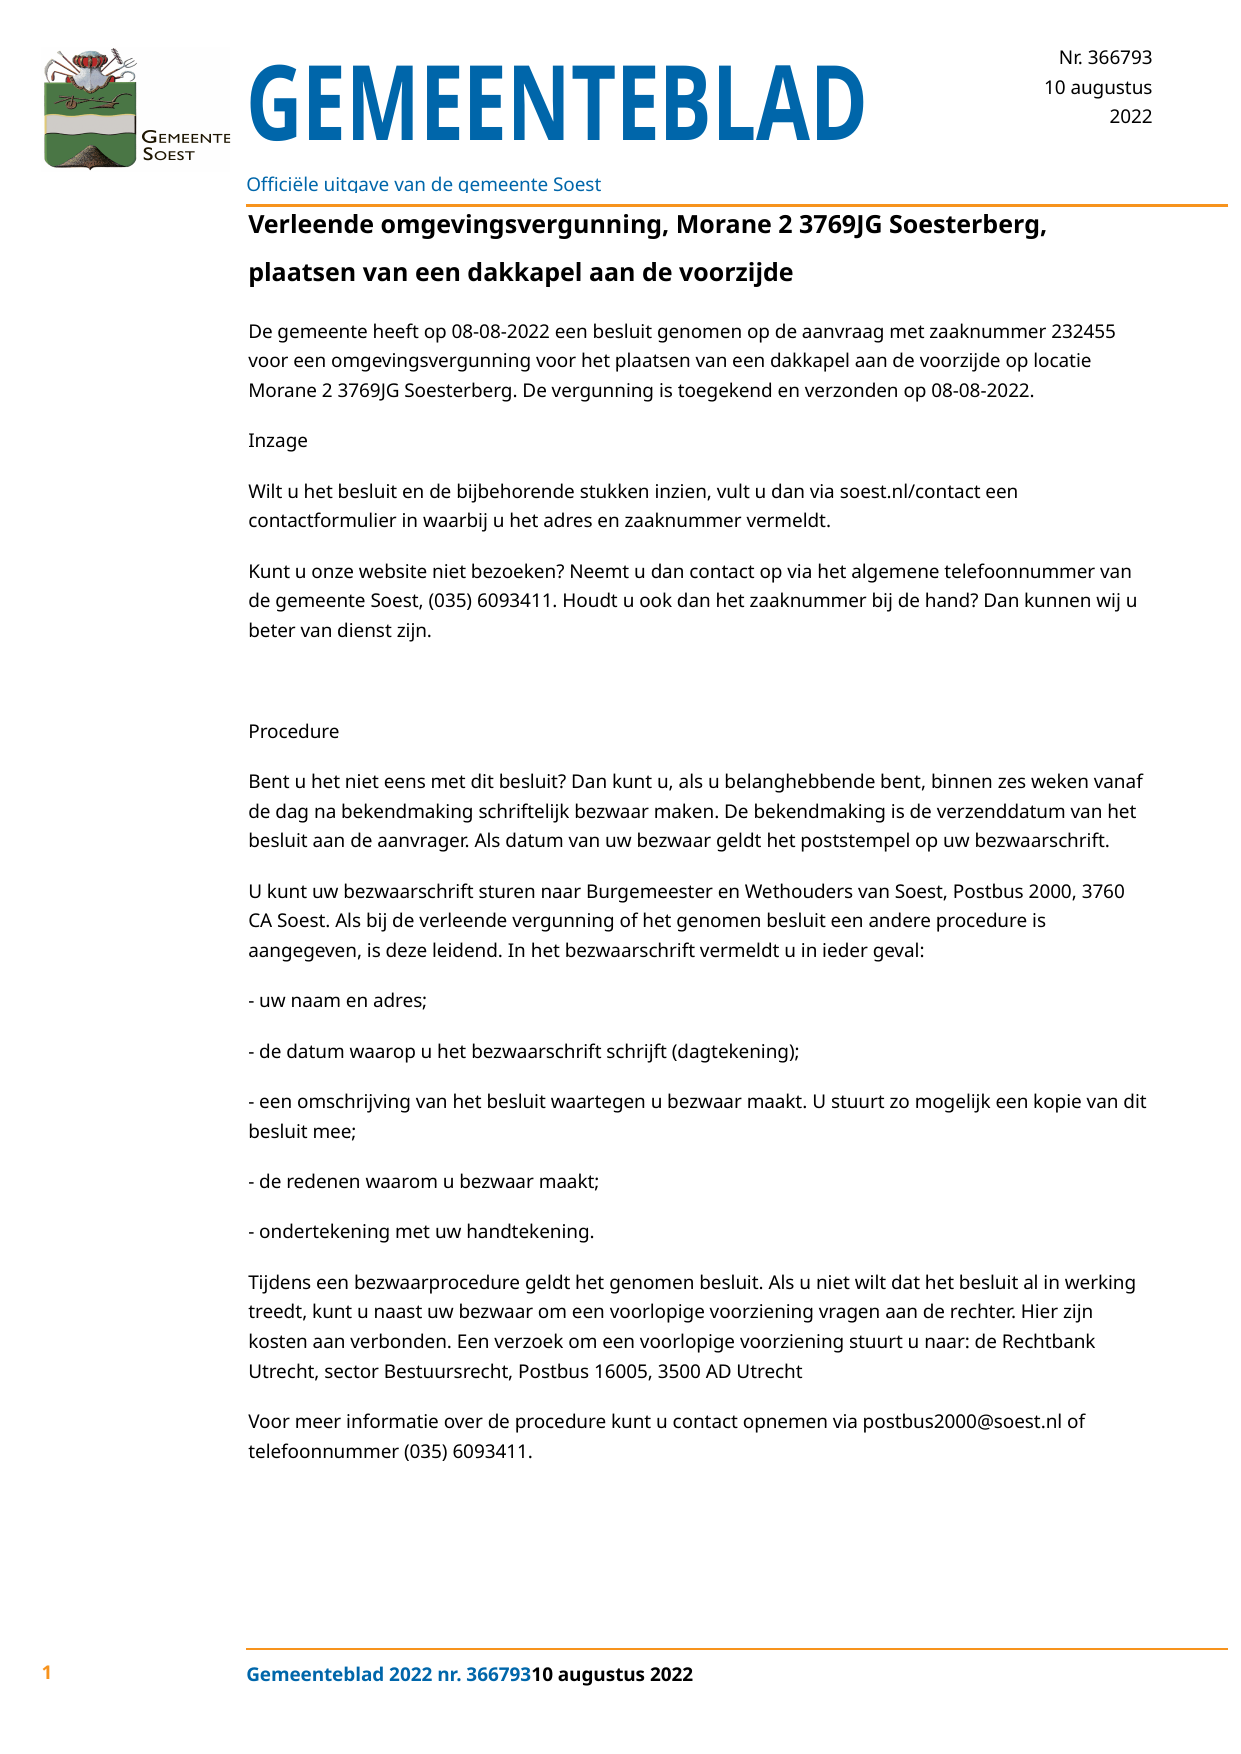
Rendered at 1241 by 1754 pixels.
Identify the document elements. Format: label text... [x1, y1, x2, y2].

text Bent u het niet eens met dit besluit? Dan kunt u, als u belanghebbende bent, binnen zes weken vanaf de dag na bekendmaking schriftelijk bezwaar maken. De bekendmaking is de verzenddatum van het besluit aan de aanvrager. Als datum van uw bezwaar geldt het poststempel op uw bezwaarschrift. [248, 768, 1152, 853]
text - een omschrijving van het besluit waartegen u bezwaar maakt. U stuurt zo mogelijk een kopie van dit besluit mee; [248, 1088, 1152, 1144]
text - de redenen waarom u bezwaar maakt; [248, 1168, 1152, 1194]
text - ondertekening met uw handtekening. [248, 1219, 1152, 1244]
text Wilt u het besluit en de bijbehorende stukken inzien, vult u dan via soest.nl/contact een contactformulier in waarbij u het adres en zaaknummer vermeldt. [248, 478, 1152, 533]
text De gemeente heeft op 08-08-2022 een besluit genomen op de aanvraag met zaaknummer 232455 voor een omgevingsvergunning voor het plaatsen van een dakkapel aan de voorzijde op locatie Morane 2 3769JG Soesterberg. De vergunning is toegekend en verzonden op 08-08-2022. [248, 318, 1152, 403]
text - de datum waarop u het bezwaarschrift schrijft (dagtekening); [248, 1038, 1152, 1064]
text Kunt u onze website niet bezoeken? Neemt u dan contact op via het algemene telefoonnummer van de gemeente Soest, (035) 6093411. Houdt u ook dan het zaaknummer bij de hand? Dan kunnen wij u beter van dienst zijn. [248, 558, 1152, 643]
text U kunt uw bezwaarschrift sturen naar Burgemeester en Wethouders van Soest, Postbus 2000, 3760 CA Soest. Als bij de verleende vergunning of het genomen besluit een andere procedure is aangegeven, is deze leidend. In het bezwaarschrift vermeldt u in ieder geval: [248, 878, 1152, 963]
text Voor meer informatie over de procedure kunt u contact opnemen via postbus2000@soest.nl of telefoonnummer (035) 6093411. [248, 1408, 1152, 1464]
text Verleende omgevingsvergunning, Morane 2 3769JG Soesterberg, plaatsen van een dakkapel aan de voorzijde [248, 207, 1152, 288]
text Procedure [248, 718, 1152, 744]
text Tijdens een bezwaarprocedure geldt het genomen besluit. Als u niet wilt dat het besluit al in werking treedt, kunt u naast uw bezwaar om een voorlopige voorziening vragen aan de rechter. Hier zijn kosten aan verbonden. Een verzoek om een voorlopige voorziening stuurt u naar: de Rechtbank Utrecht, sector Bestuursrecht, Postbus 16005, 3500 AD Utrecht [248, 1269, 1152, 1384]
picture [41, 47, 231, 172]
text Inzage [248, 427, 1152, 453]
text - uw naam en adres; [248, 987, 1152, 1013]
